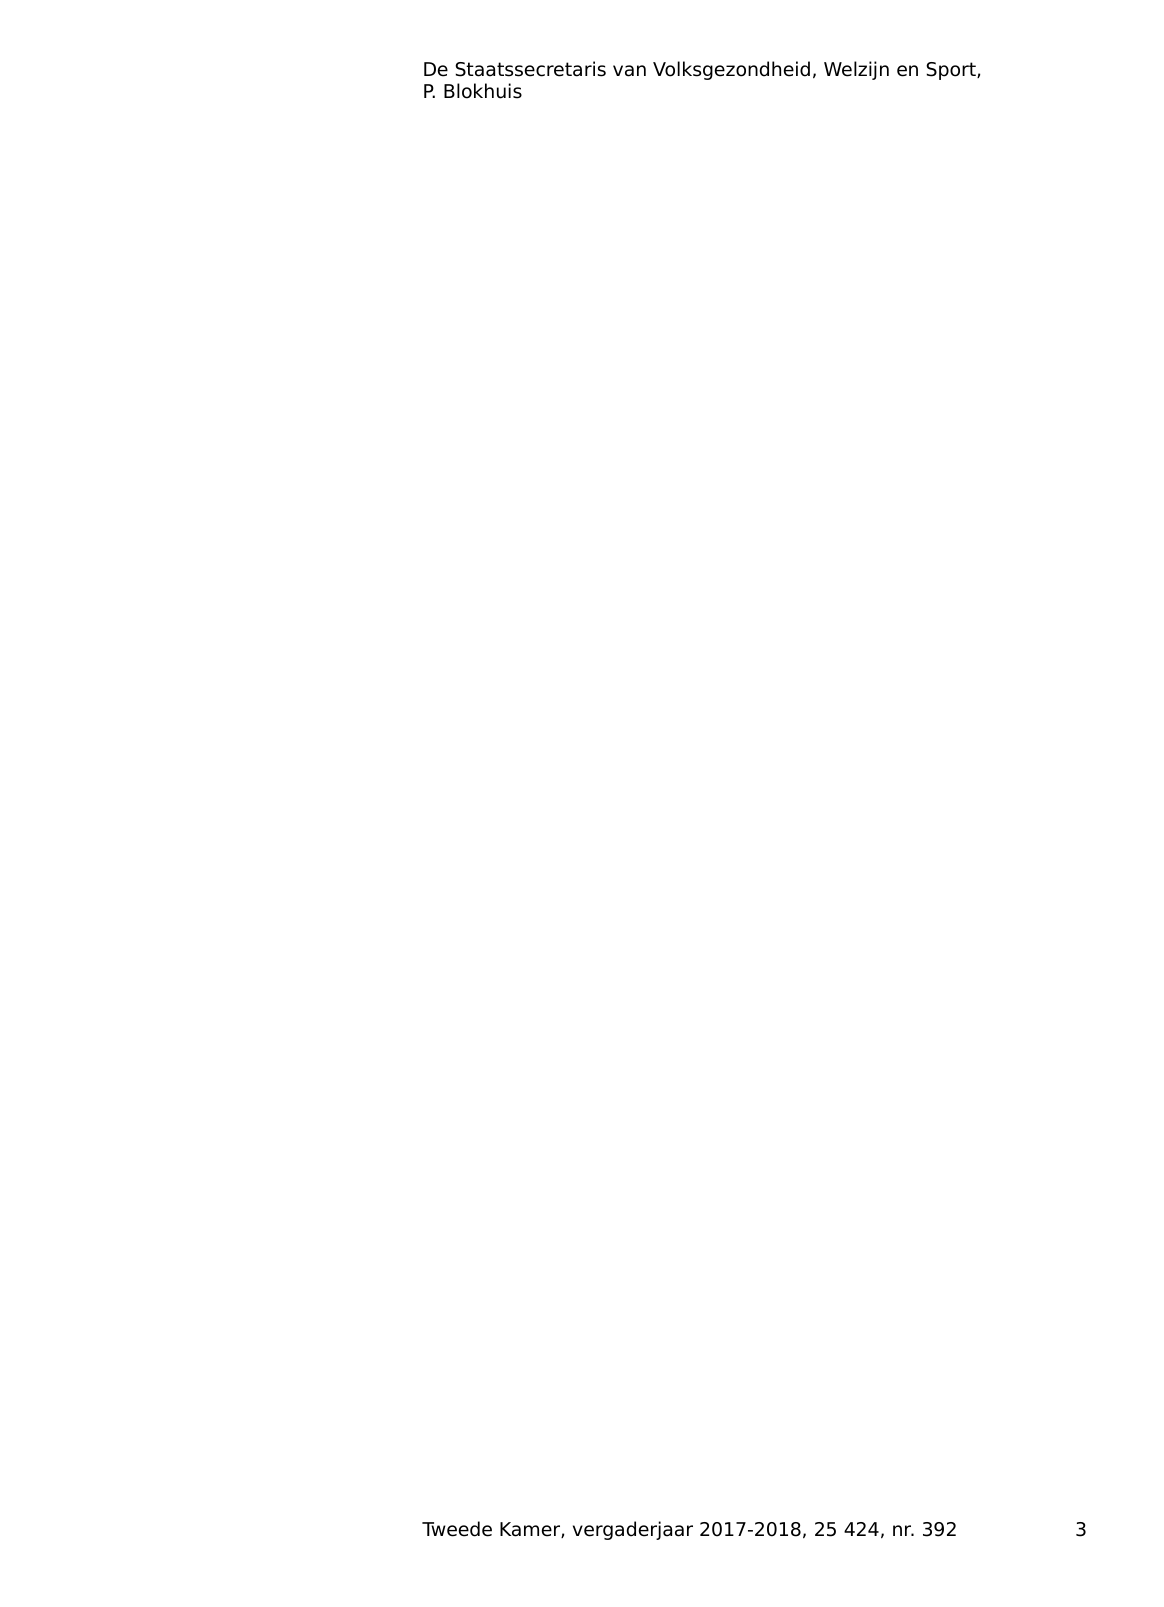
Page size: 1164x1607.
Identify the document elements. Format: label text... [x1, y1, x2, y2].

text De Staatssecretaris van Volksgezondheid, Welzijn en Sport, P. Blokhuis [422, 59, 1087, 103]
